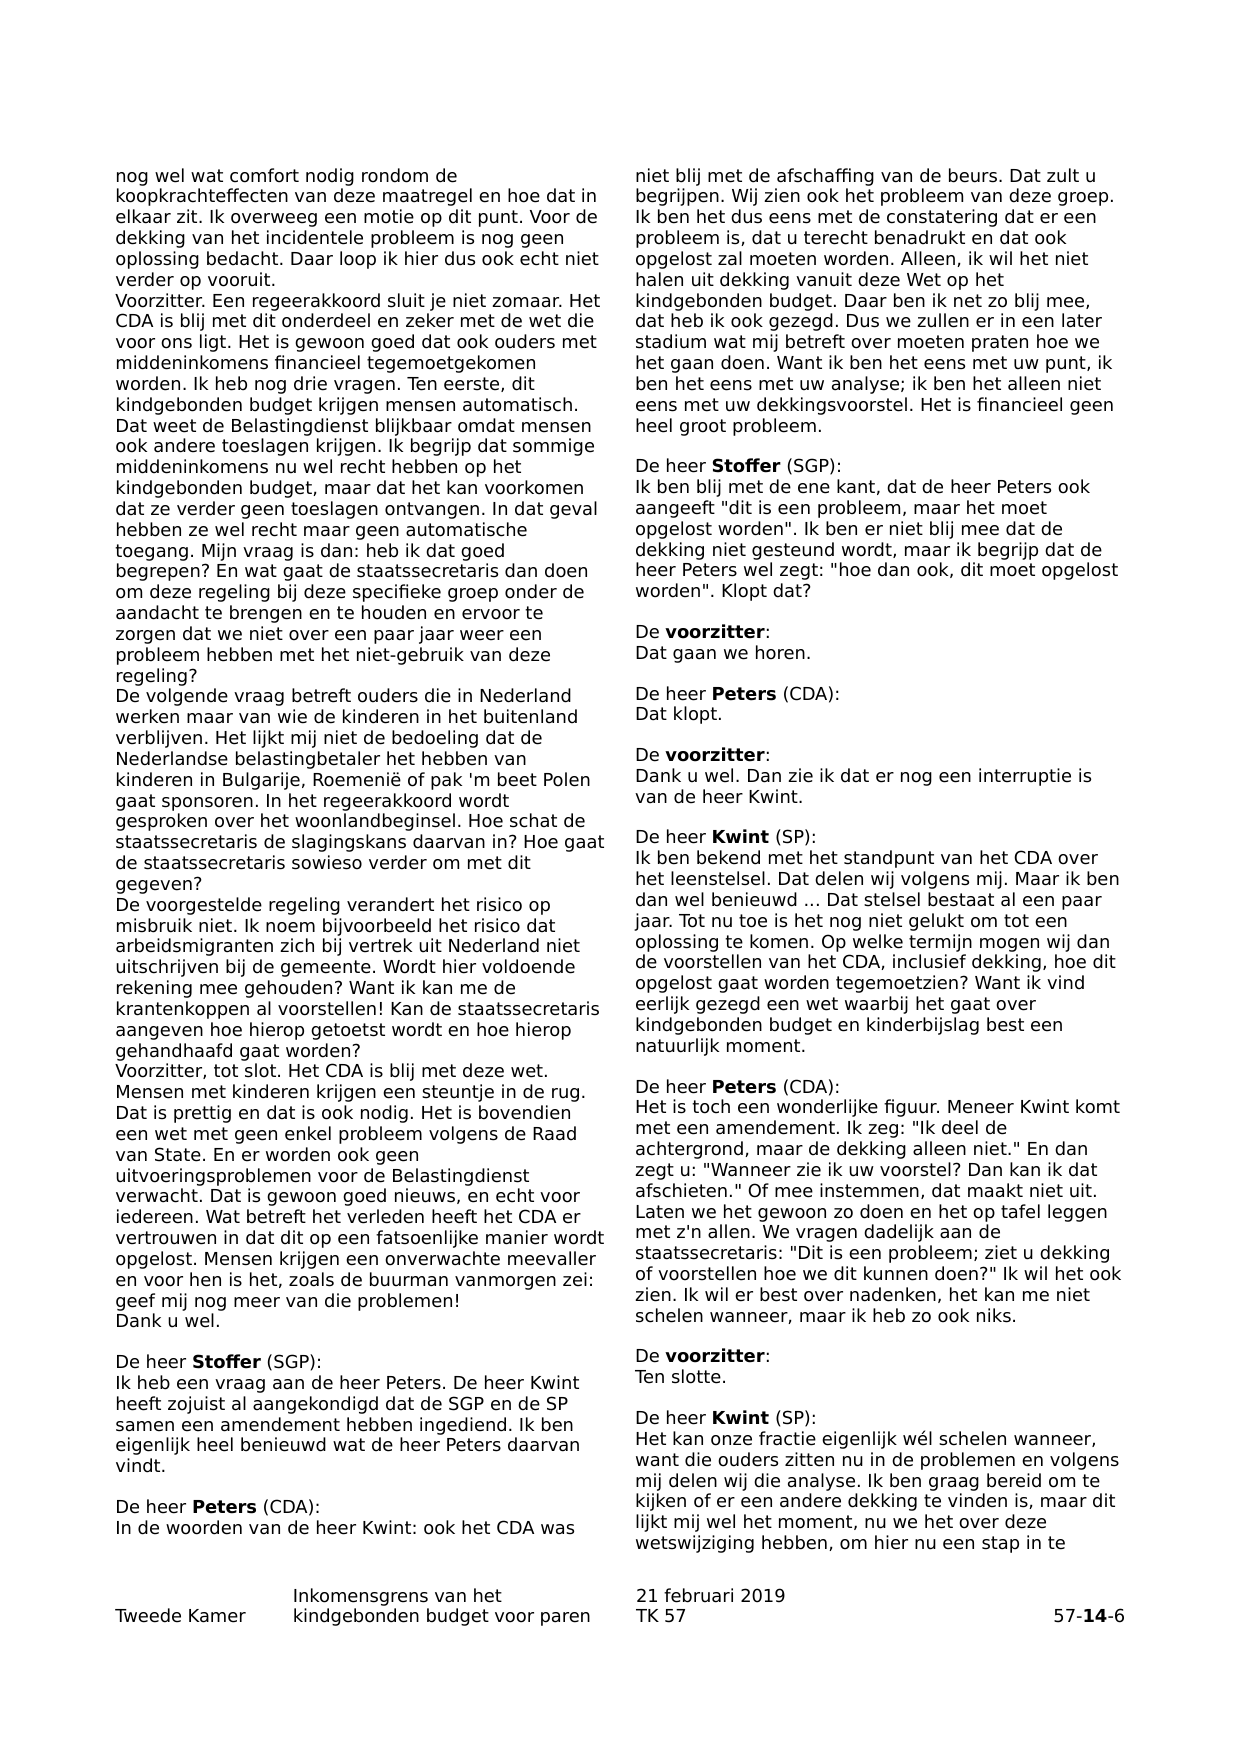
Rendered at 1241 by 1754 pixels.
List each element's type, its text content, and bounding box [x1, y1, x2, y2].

text De heer Stoffer (SGP): [635, 456, 1125, 477]
text De heer Kwint (SP): [635, 827, 1125, 848]
text Het kan onze fractie eigenlijk wél schelen wanneer, want die ouders zitten nu in de problemen en volgens mij delen wij die analyse. Ik ben graag bereid om te kijken of er een andere dekking te vinden is, maar dit lijkt mij wel het moment, nu we het over deze wetswijziging hebben, om hier nu een stap in te [635, 1429, 1125, 1554]
text Dat gaan we horen. [635, 643, 1125, 663]
text Het is toch een wonderlijke figuur. Meneer Kwint komt met een amendement. Ik zeg: "Ik deel de achtergrond, maar de dekking alleen niet." En dan zegt u: "Wanneer zie ik uw voorstel? Dan kan ik dat afschieten." Of mee instemmen, dat maakt niet uit. Laten we het gewoon zo doen en het op tafel leggen met z'n allen. We vragen dadelijk aan de staatssecretaris: "Dit is een probleem; ziet u dekking of voorstellen hoe we dit kunnen doen?" Ik wil het ook zien. Ik wil er best over nadenken, het kan me niet schelen wanneer, maar ik heb zo ook niks. [635, 1097, 1125, 1326]
text In de woorden van de heer Kwint: ook het CDA was [115, 1518, 605, 1538]
text De heer Peters (CDA): [635, 1076, 1125, 1097]
text De voorzitter: [635, 1346, 1125, 1367]
text Dank u wel. Dan zie ik dat er nog een interruptie is van de heer Kwint. [635, 766, 1125, 807]
text nog wel wat comfort nodig rondom de koopkrachteffecten van deze maatregel en hoe dat in elkaar zit. Ik overweeg een motie op dit punt. Voor de dekking van het incidentele probleem is nog geen oplossing bedacht. Daar loop ik hier dus ook echt niet verder op vooruit. [115, 165, 605, 290]
text De heer Stoffer (SGP): [115, 1352, 605, 1373]
text Dat klopt. [635, 704, 1125, 725]
text Ten slotte. [635, 1367, 1125, 1388]
text Ik ben bekend met het standpunt van het CDA over het leenstelsel. Dat delen wij volgens mij. Maar ik ben dan wel benieuwd ... Dat stelsel bestaat al een paar jaar. Tot nu toe is het nog niet gelukt om tot een oplossing te komen. Op welke termijn mogen wij dan de voorstellen van het CDA, inclusief dekking, hoe dit opgelost gaat worden tegemoetzien? Want ik vind eerlijk gezegd een wet waarbij het gaat over kindgebonden budget en kinderbijslag best een natuurlijk moment. [635, 848, 1125, 1056]
text De heer Kwint (SP): [635, 1408, 1125, 1429]
text De voorgestelde regeling verandert het risico op misbruik niet. Ik noem bijvoorbeeld het risico dat arbeidsmigranten zich bij vertrek uit Nederland niet uitschrijven bij de gemeente. Wordt hier voldoende rekening mee gehouden? Want ik kan me de krantenkoppen al voorstellen! Kan de staatssecretaris aangeven hoe hierop getoetst wordt en hoe hierop gehandhaafd gaat worden? [115, 894, 605, 1061]
text Voorzitter. Een regeerakkoord sluit je niet zomaar. Het CDA is blij met dit onderdeel en zeker met de wet die voor ons ligt. Het is gewoon goed dat ook ouders met middeninkomens financieel tegemoetgekomen worden. Ik heb nog drie vragen. Ten eerste, dit kindgebonden budget krijgen mensen automatisch. Dat weet de Belastingdienst blijkbaar omdat mensen ook andere toeslagen krijgen. Ik begrijp dat sommige middeninkomens nu wel recht hebben op het kindgebonden budget, maar dat het kan voorkomen dat ze verder geen toeslagen ontvangen. In dat geval hebben ze wel recht maar geen automatische toegang. Mijn vraag is dan: heb ik dat goed begrepen? En wat gaat de staatssecretaris dan doen om deze regeling bij deze specifieke groep onder de aandacht te brengen en te houden en ervoor te zorgen dat we niet over een paar jaar weer een probleem hebben met het niet-gebruik van deze regeling? [115, 290, 605, 686]
text Voorzitter, tot slot. Het CDA is blij met deze wet. Mensen met kinderen krijgen een steuntje in de rug. Dat is prettig en dat is ook nodig. Het is bovendien een wet met geen enkel probleem volgens de Raad van State. En er worden ook geen uitvoeringsproblemen voor de Belastingdienst verwacht. Dat is gewoon goed nieuws, en echt voor iedereen. Wat betreft het verleden heeft het CDA er vertrouwen in dat dit op een fatsoenlijke manier wordt opgelost. Mensen krijgen een onverwachte meevaller en voor hen is het, zoals de buurman vanmorgen zei: geef mij nog meer van die problemen! [115, 1061, 605, 1311]
text De voorzitter: [635, 622, 1125, 643]
text De volgende vraag betreft ouders die in Nederland werken maar van wie de kinderen in het buitenland verblijven. Het lijkt mij niet de bedoeling dat de Nederlandse belastingbetaler het hebben van kinderen in Bulgarije, Roemenië of pak 'm beet Polen gaat sponsoren. In het regeerakkoord wordt gesproken over het woonlandbeginsel. Hoe schat de staatssecretaris de slagingskans daarvan in? Hoe gaat de staatssecretaris sowieso verder om met dit gegeven? [115, 686, 605, 894]
text Ik heb een vraag aan de heer Peters. De heer Kwint heeft zojuist al aangekondigd dat de SGP en de SP samen een amendement hebben ingediend. Ik ben eigenlijk heel benieuwd wat de heer Peters daarvan vindt. [115, 1373, 605, 1477]
text De heer Peters (CDA): [635, 683, 1125, 704]
text De heer Peters (CDA): [115, 1497, 605, 1518]
text niet blij met de afschaffing van de beurs. Dat zult u begrijpen. Wij zien ook het probleem van deze groep. Ik ben het dus eens met de constatering dat er een probleem is, dat u terecht benadrukt en dat ook opgelost zal moeten worden. Alleen, ik wil het niet halen uit dekking vanuit deze Wet op het kindgebonden budget. Daar ben ik net zo blij mee, dat heb ik ook gezegd. Dus we zullen er in een later stadium wat mij betreft over moeten praten hoe we het gaan doen. Want ik ben het eens met uw punt, ik ben het eens met uw analyse; ik ben het alleen niet eens met uw dekkingsvoorstel. Het is financieel geen heel groot probleem. [635, 165, 1125, 436]
text De voorzitter: [635, 745, 1125, 766]
text Dank u wel. [115, 1311, 605, 1332]
text Ik ben blij met de ene kant, dat de heer Peters ook aangeeft "dit is een probleem, maar het moet opgelost worden". Ik ben er niet blij mee dat de dekking niet gesteund wordt, maar ik begrijp dat de heer Peters wel zegt: "hoe dan ook, dit moet opgelost worden". Klopt dat? [635, 477, 1125, 602]
